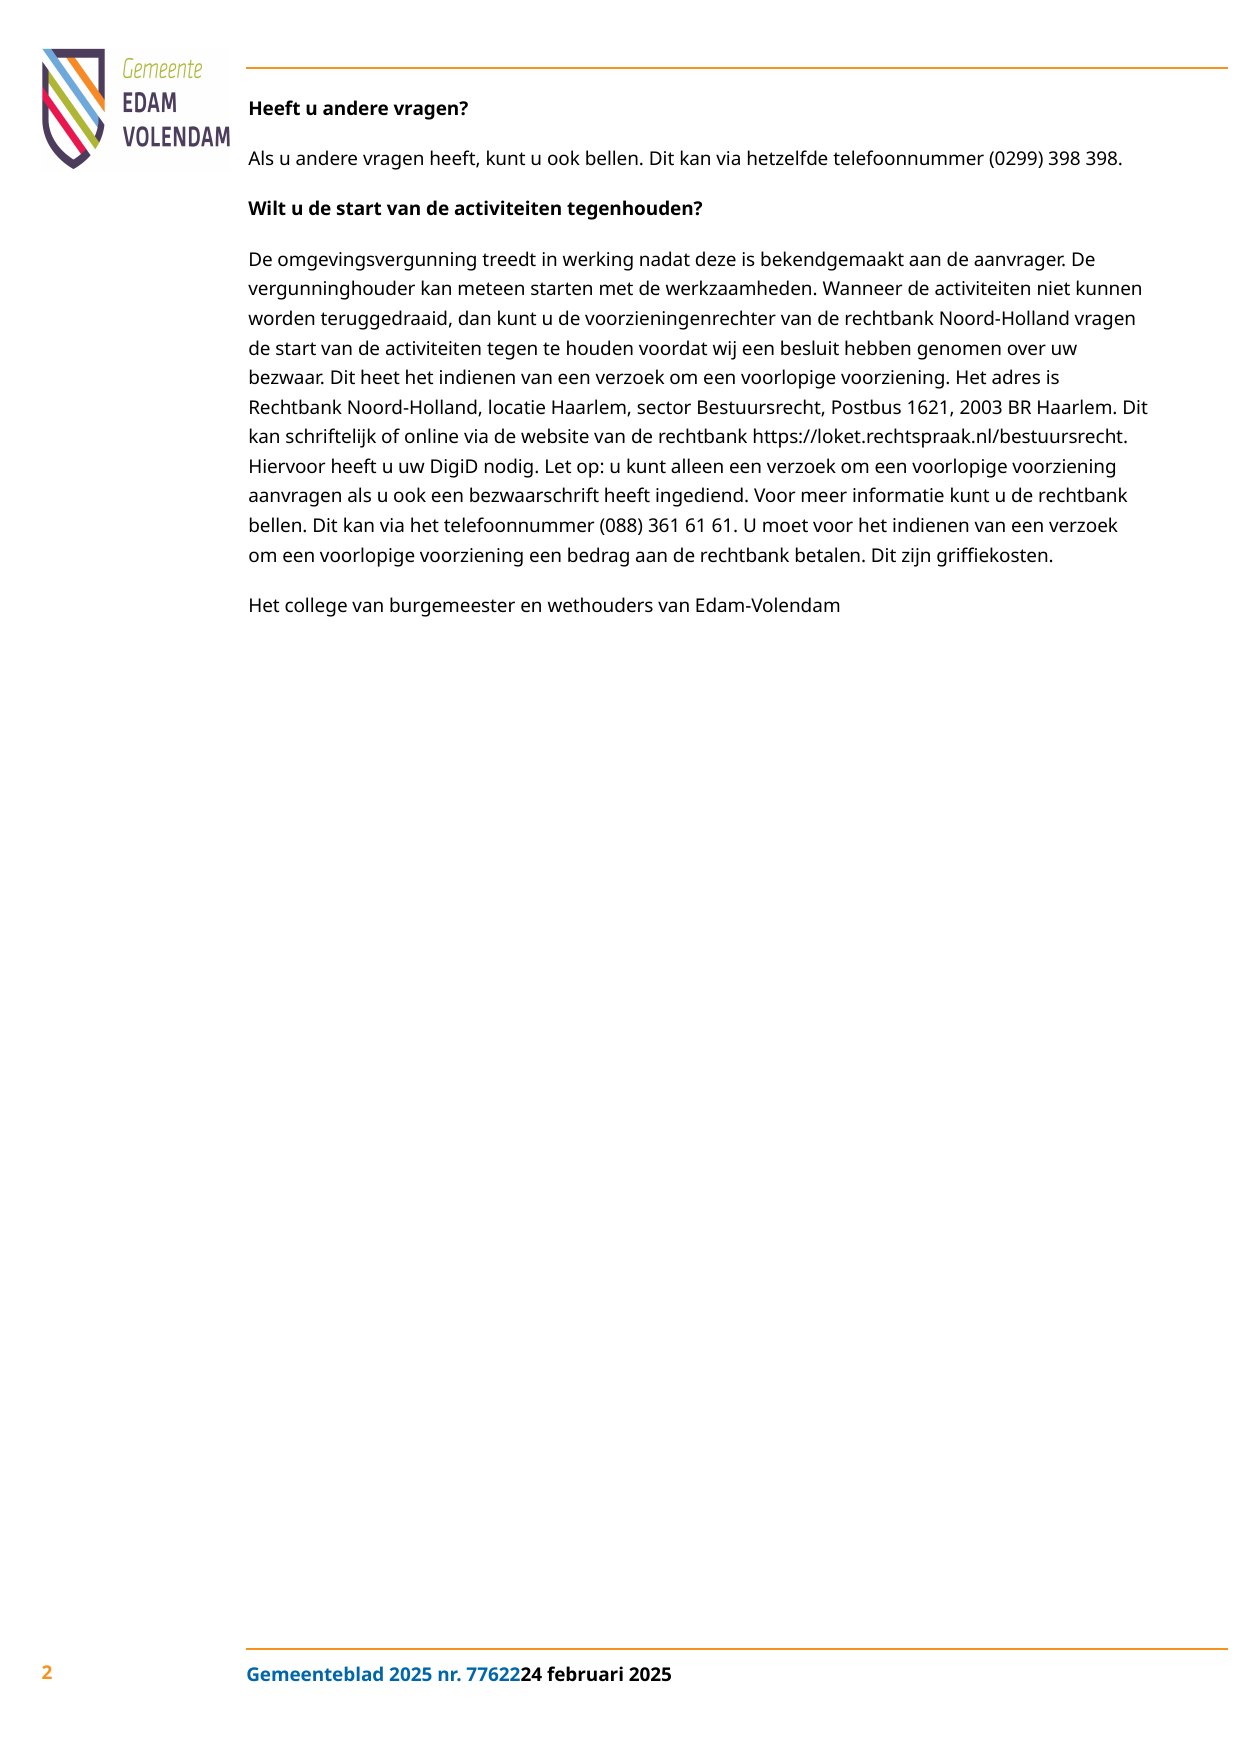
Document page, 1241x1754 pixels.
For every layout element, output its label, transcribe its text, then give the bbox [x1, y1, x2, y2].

text Wilt u de start van de activiteiten tegenhouden? [248, 196, 1152, 221]
picture [41, 47, 231, 172]
text Het college van burgemeester en wethouders van Edam-Volendam [248, 592, 1152, 618]
text De omgevingsvergunning treedt in werking nadat deze is bekendgemaakt aan de aanvrager. De vergunninghouder kan meteen starten met de werkzaamheden. Wanneer de activiteiten niet kunnen worden teruggedraaid, dan kunt u de voorzieningenrechter van de rechtbank Noord-Holland vragen de start van de activiteiten tegen te houden voordat wij een besluit hebben genomen over uw bezwaar. Dit heet het indienen van een verzoek om een voorlopige voorziening. Het adres is Rechtbank Noord-Holland, locatie Haarlem, sector Bestuursrecht, Postbus 1621, 2003 BR Haarlem. Dit kan schriftelijk of online via de website van de rechtbank https://loket.rechtspraak.nl/bestuursrecht. Hiervoor heeft u uw DigiD nodig. Let op: u kunt alleen een verzoek om een voorlopige voorziening aanvragen als u ook een bezwaarschrift heeft ingediend. Voor meer informatie kunt u de rechtbank bellen. Dit kan via het telefoonnummer (088) 361 61 61. U moet voor het indienen van een verzoek om een voorlopige voorziening een bedrag aan de rechtbank betalen. Dit zijn griffiekosten. [248, 246, 1152, 568]
text Als u andere vragen heeft, kunt u ook bellen. Dit kan via hetzelfde telefoonnummer (0299) 398 398. [248, 145, 1152, 171]
text Heeft u andere vragen? [248, 95, 1152, 121]
